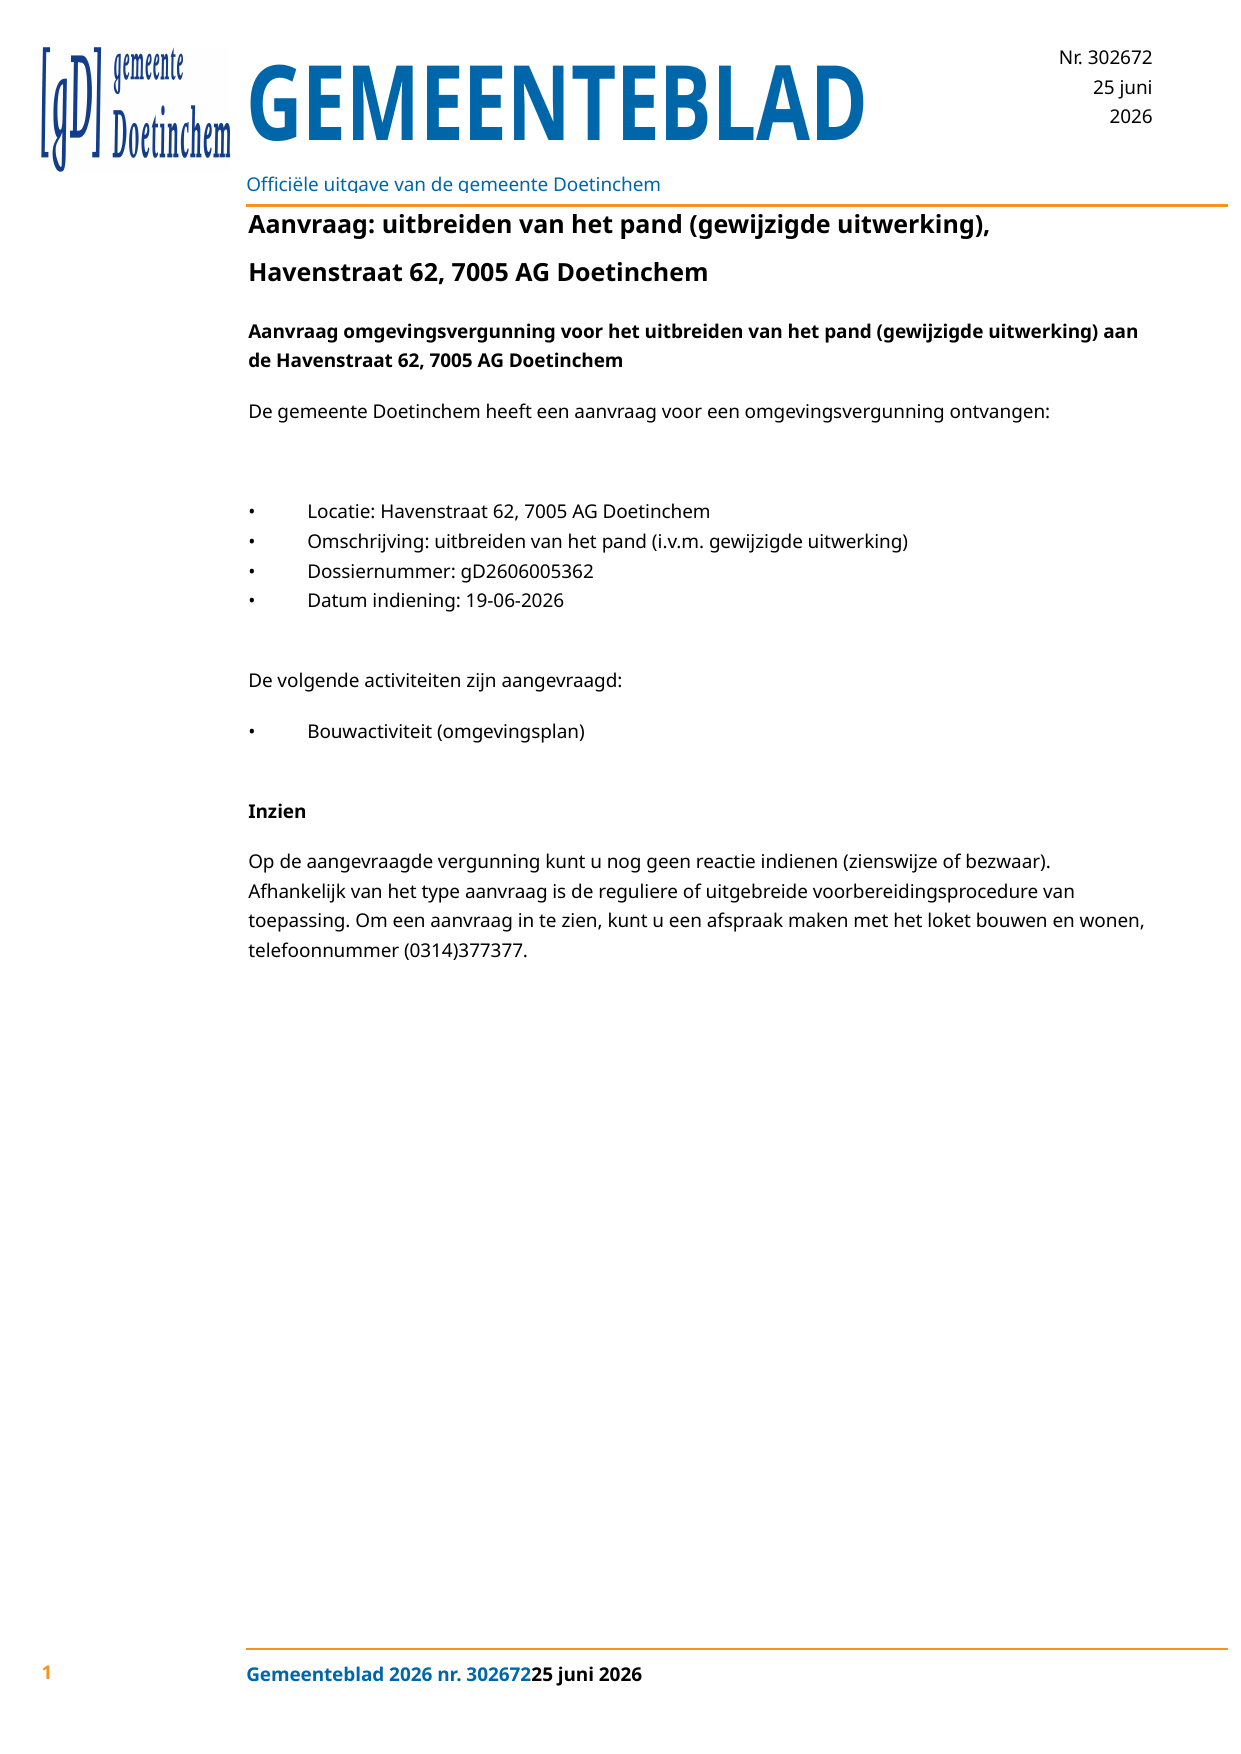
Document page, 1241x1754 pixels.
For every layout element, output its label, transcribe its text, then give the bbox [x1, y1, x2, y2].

text De volgende activiteiten zijn aangevraagd: [248, 667, 1152, 693]
text Aanvraag: uitbreiden van het pand (gewijzigde uitwerking), Havenstraat 62, 7005 AG Doetinchem [248, 207, 1152, 288]
text De gemeente Doetinchem heeft een aanvraag voor een omgevingsvergunning ontvangen: [248, 398, 1152, 424]
text Aanvraag omgevingsvergunning voor het uitbreiden van het pand (gewijzigde uitwerking) aan de Havenstraat 62, 7005 AG Doetinchem [248, 318, 1152, 373]
list Omschrijving: uitbreiden van het pand (i.v.m. gewijzigde uitwerking) [248, 528, 1152, 554]
text Op de aangevraagde vergunning kunt u nog geen reactie indienen (zienswijze of bezwaar). Afhankelijk van het type aanvraag is de reguliere of uitgebreide voorbereidingsprocedure van toepassing. Om een aanvraag in te zien, kunt u een afspraak maken met het loket bouwen en wonen, telefoonnummer (0314)377377. [248, 848, 1152, 963]
list Datum indiening: 19-06-2026 [248, 587, 1152, 613]
list Bouwactiviteit (omgevingsplan) [248, 718, 1152, 744]
text Inzien [248, 798, 1152, 824]
list Locatie: Havenstraat 62, 7005 AG Doetinchem [248, 499, 1152, 524]
list Dossiernummer: gD2606005362 [248, 558, 1152, 584]
picture [41, 47, 231, 172]
